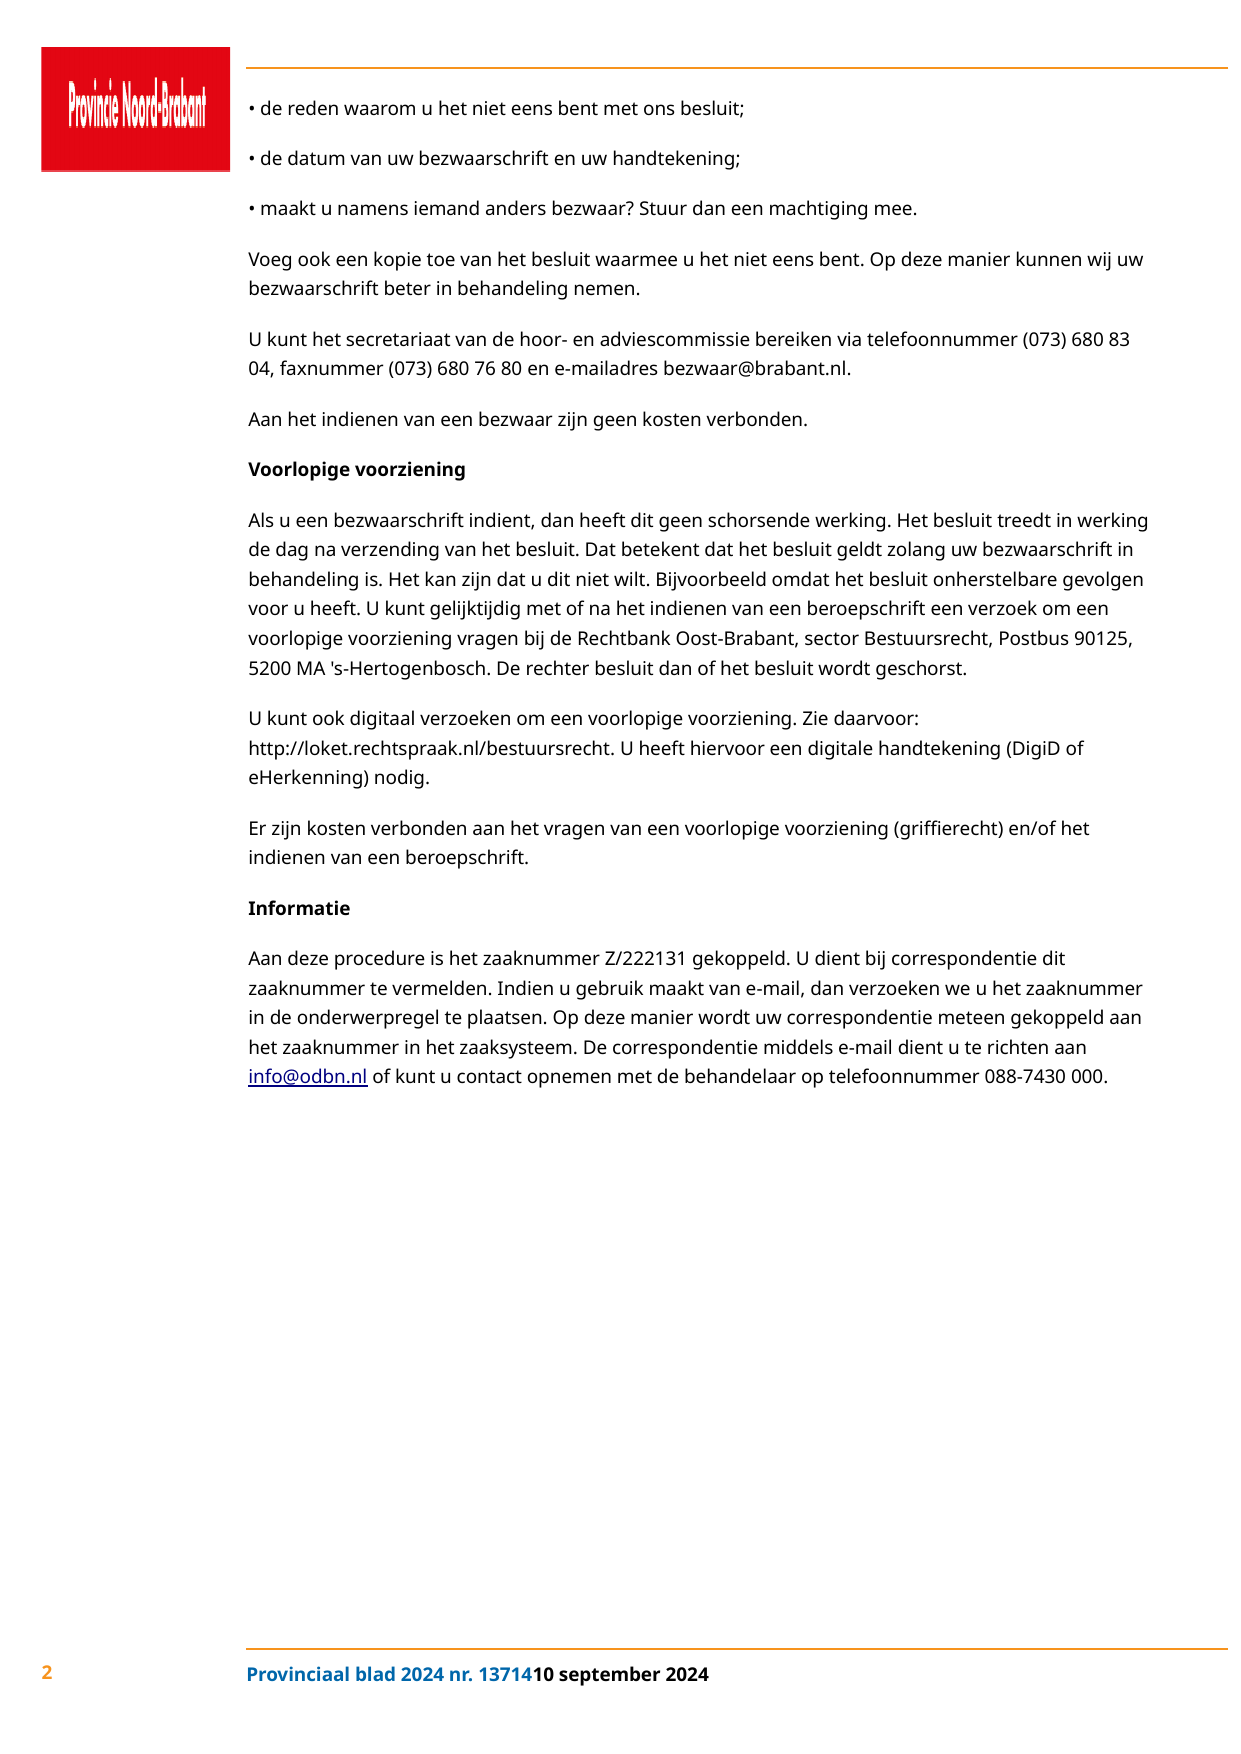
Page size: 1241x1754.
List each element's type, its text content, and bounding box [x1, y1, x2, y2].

text Aan deze procedure is het zaaknummer Z/222131 gekoppeld. U dient bij correspondentie dit zaaknummer te vermelden. Indien u gebruik maakt van e-mail, dan verzoeken we u het zaaknummer in de onderwerpregel te plaatsen. Op deze manier wordt uw correspondentie meteen gekoppeld aan het zaaknummer in het zaaksysteem. De correspondentie middels e-mail dient u te richten aan info@odbn.nl of kunt u contact opnemen met de behandelaar op telefoonnummer 088-7430 000. [248, 945, 1152, 1089]
text • de datum van uw bezwaarschrift en uw handtekening; [248, 145, 1152, 171]
text Voorlopige voorziening [248, 456, 1152, 482]
text U kunt het secretariaat van de hoor- en adviescommissie bereiken via telefoonnummer (073) 680 83 04, faxnummer (073) 680 76 80 en e-mailadres bezwaar@brabant.nl. [248, 326, 1152, 381]
text Er zijn kosten verbonden aan het vragen van een voorlopige voorziening (griffierecht) en/of het indienen van een beroepschrift. [248, 815, 1152, 870]
text • de reden waarom u het niet eens bent met ons besluit; [248, 95, 1152, 121]
picture [41, 47, 231, 172]
text Informatie [248, 895, 1152, 921]
text Voeg ook een kopie toe van het besluit waarmee u het niet eens bent. Op deze manier kunnen wij uw bezwaarschrift beter in behandeling nemen. [248, 246, 1152, 301]
text Aan het indienen van een bezwaar zijn geen kosten verbonden. [248, 406, 1152, 432]
text U kunt ook digitaal verzoeken om een voorlopige voorziening. Zie daarvoor: http://loket.rechtspraak.nl/bestuursrecht. U heeft hiervoor een digitale handtekening (DigiD of eHerkenning) nodig. [248, 705, 1152, 790]
text Als u een bezwaarschrift indient, dan heeft dit geen schorsende werking. Het besluit treedt in werking de dag na verzending van het besluit. Dat betekent dat het besluit geldt zolang uw bezwaarschrift in behandeling is. Het kan zijn dat u dit niet wilt. Bijvoorbeeld omdat het besluit onherstelbare gevolgen voor u heeft. U kunt gelijktijdig met of na het indienen van een beroepschrift een verzoek om een voorlopige voorziening vragen bij de Rechtbank Oost-Brabant, sector Bestuursrecht, Postbus 90125, 5200 MA 's‑Hertogenbosch. De rechter besluit dan of het besluit wordt geschorst. [248, 507, 1152, 681]
text • maakt u namens iemand anders bezwaar? Stuur dan een machtiging mee. [248, 196, 1152, 221]
